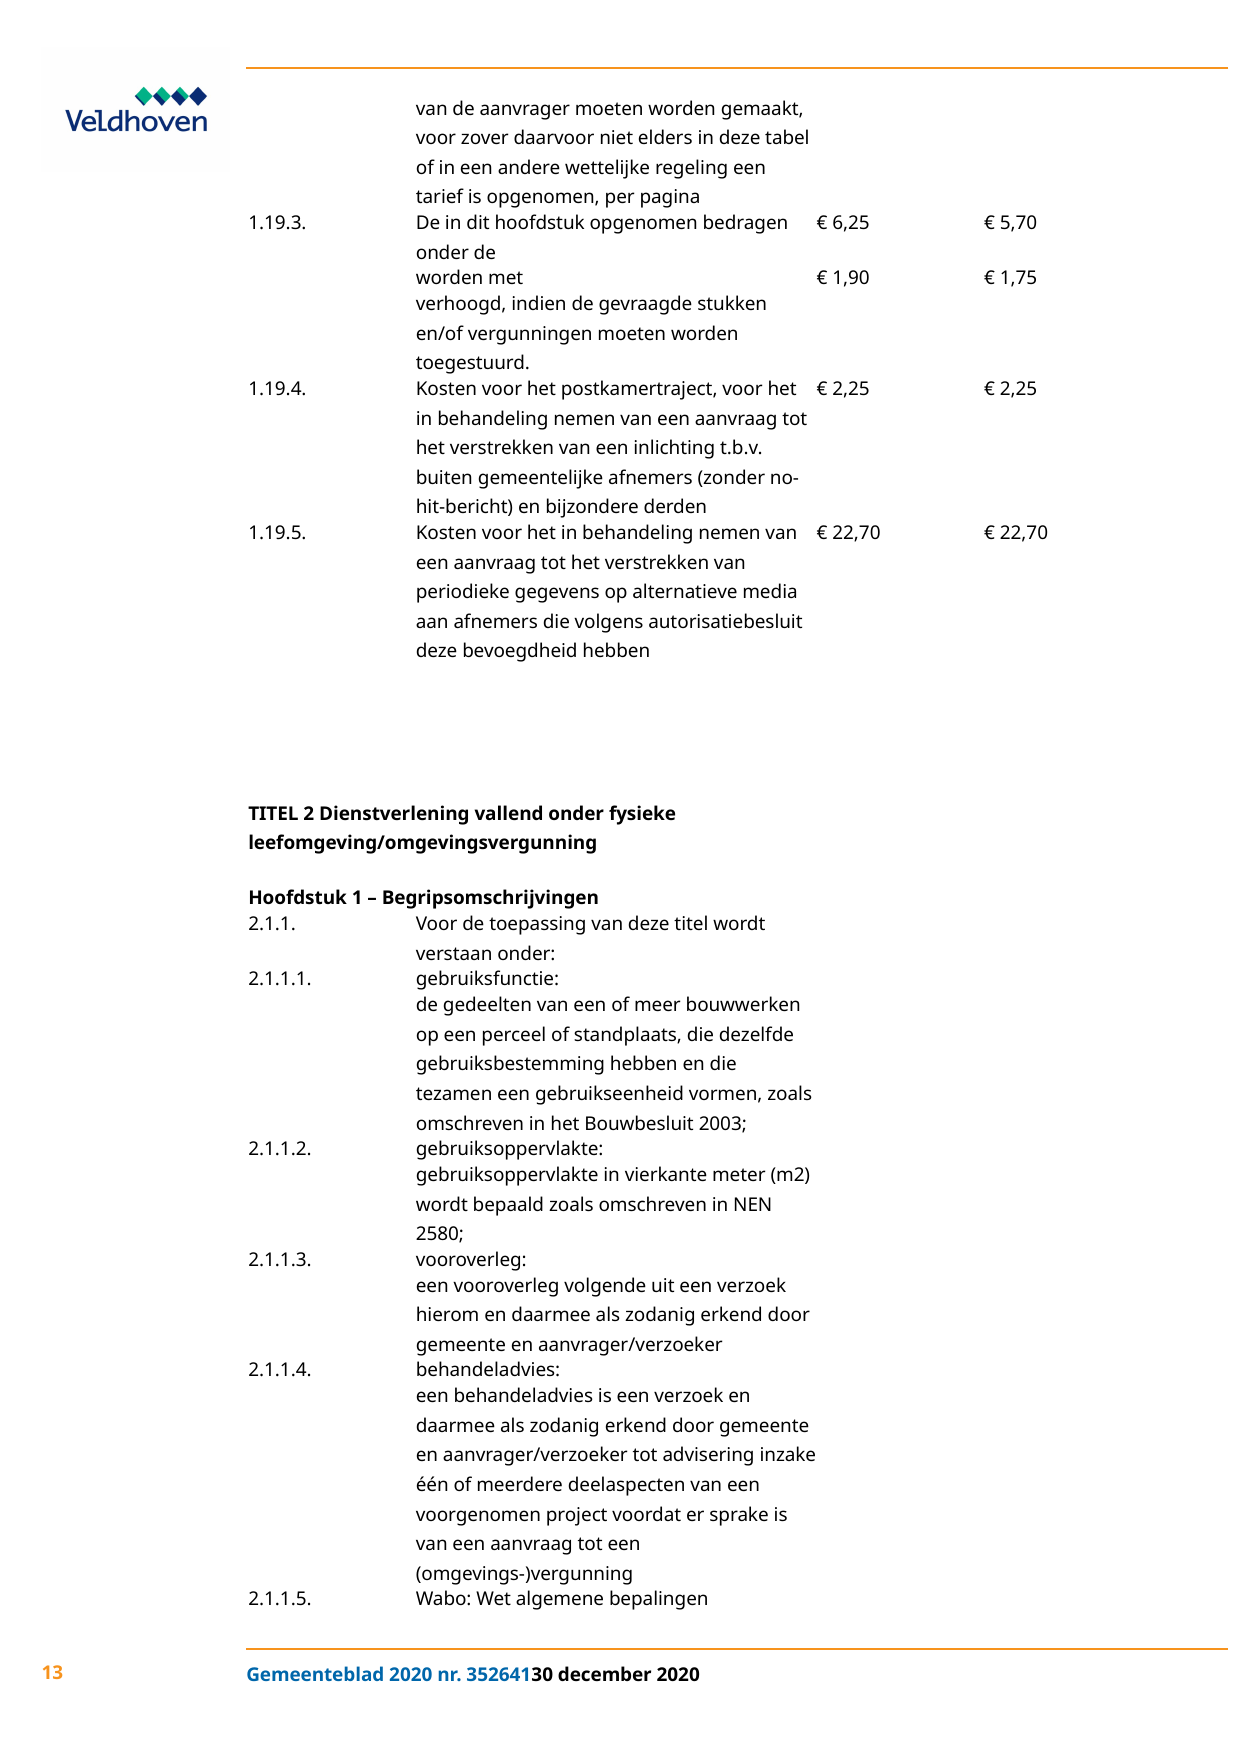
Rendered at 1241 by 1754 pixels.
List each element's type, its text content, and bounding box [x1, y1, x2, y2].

table_cell Kosten voor het in behandeling nemen van een aanvraag tot het verstrekken van periodieke gegevens op alternatieve media aan afnemers die volgens autorisatiebesluit deze bevoegdheid hebben [416, 519, 816, 663]
table_cell [984, 1135, 1152, 1161]
table_cell De in dit hoofdstuk opgenomen bedragen onder de [416, 209, 816, 264]
table_cell 1.19.5. [248, 519, 416, 663]
table_cell 2.1.1.1. [248, 966, 416, 991]
table_cell gebruiksoppervlakte in vierkante meter (m2) wordt bepaald zoals omschreven in NEN 2580; [416, 1161, 816, 1246]
table_cell € 2,25 [816, 375, 984, 519]
table_cell een behandeladvies is een verzoek en daarmee als zodanig erkend door gemeente en aanvrager/verzoeker tot advisering inzake één of meerdere deelaspecten van een voorgenomen project voordat er sprake is van een aanvraag tot een (omgevings-)vergunning [416, 1383, 816, 1586]
table_cell [984, 1586, 1152, 1611]
table_cell € 1,75 [984, 265, 1152, 290]
picture [41, 47, 231, 172]
table_cell [984, 663, 1152, 689]
table_cell [816, 1586, 984, 1611]
table_cell [816, 95, 984, 209]
table_cell [984, 1246, 1152, 1272]
table_cell de gedeelten van een of meer bouwwerken op een perceel of standplaats, die dezelfde gebruiksbestemming hebben en die tezamen een gebruikseenheid vormen, zoals omschreven in het Bouwbesluit 2003; [416, 991, 816, 1135]
table_cell [984, 855, 1152, 910]
table_cell [816, 663, 984, 689]
table_cell [416, 774, 816, 800]
table_cell Voor de toepassing van deze titel wordt verstaan onder: [416, 910, 816, 966]
table_cell [984, 95, 1152, 209]
table_cell Hoofdstuk 1 – Begripsomschrijvingen [248, 855, 816, 910]
table_cell [984, 1357, 1152, 1382]
table_cell 2.1.1.5. [248, 1586, 416, 1611]
table_cell [984, 991, 1152, 1135]
table_cell gebruiksoppervlakte: [416, 1135, 816, 1161]
table_cell [984, 1161, 1152, 1246]
table_cell 2.1.1.2. [248, 1135, 416, 1161]
table_cell TITEL 2 Dienstverlening vallend onder fysieke leefomgeving/omgevingsvergunning [248, 800, 984, 855]
table_cell [248, 1161, 416, 1246]
table_cell € 6,25 [816, 209, 984, 264]
table_cell [816, 1272, 984, 1357]
table_cell een vooroverleg volgende uit een verzoek hierom en daarmee als zodanig erkend door gemeente en aanvrager/verzoeker [416, 1272, 816, 1357]
table_cell [248, 265, 416, 290]
table_cell [984, 910, 1152, 966]
table_cell € 22,70 [816, 519, 984, 663]
table_cell [984, 966, 1152, 991]
table_cell [816, 910, 984, 966]
table_cell [816, 1135, 984, 1161]
table_cell [248, 774, 416, 800]
table_cell 1.19.4. [248, 375, 416, 519]
table_cell [816, 991, 984, 1135]
table_cell 1.19.3. [248, 209, 416, 264]
table_cell [984, 774, 1152, 800]
table_cell Wabo: Wet algemene bepalingen [416, 1586, 816, 1611]
table_cell [248, 689, 416, 774]
table_cell [984, 1272, 1152, 1357]
table_cell [248, 663, 416, 689]
table_cell € 5,70 [984, 209, 1152, 264]
table_cell [984, 800, 1152, 855]
table_cell [248, 95, 416, 209]
table_cell worden met [416, 265, 816, 290]
table_cell € 22,70 [984, 519, 1152, 663]
table_cell [816, 966, 984, 991]
table_cell € 2,25 [984, 375, 1152, 519]
table_cell [248, 1272, 416, 1357]
table_cell [816, 1357, 984, 1382]
table_cell 2.1.1.3. [248, 1246, 416, 1272]
table_cell [248, 1383, 416, 1586]
table_cell 2.1.1.4. [248, 1357, 416, 1382]
table_cell [984, 290, 1152, 375]
table_cell [816, 1383, 984, 1586]
table_cell gebruiksfunctie: [416, 966, 816, 991]
table_cell van de aanvrager moeten worden gemaakt, voor zover daarvoor niet elders in deze tabel of in een andere wettelijke regeling een tarief is opgenomen, per pagina [416, 95, 816, 209]
table_cell [416, 689, 816, 774]
table_cell [984, 1383, 1152, 1586]
table_cell [984, 689, 1152, 774]
table_cell [248, 290, 416, 375]
table_cell [416, 663, 816, 689]
table_cell 2.1.1. [248, 910, 416, 966]
table_cell behandeladvies: [416, 1357, 816, 1382]
table_cell vooroverleg: [416, 1246, 816, 1272]
table_cell [248, 991, 416, 1135]
table_cell Kosten voor het postkamertraject, voor het in behandeling nemen van een aanvraag tot het verstrekken van een inlichting t.b.v. buiten gemeentelijke afnemers (zonder no-hit-bericht) en bijzondere derden [416, 375, 816, 519]
table_cell verhoogd, indien de gevraagde stukken en/of vergunningen moeten worden toegestuurd. [416, 290, 816, 375]
table_cell [816, 1246, 984, 1272]
table_cell [816, 290, 984, 375]
table_cell [816, 774, 984, 800]
table_cell € 1,90 [816, 265, 984, 290]
table_cell [816, 1161, 984, 1246]
table_cell [816, 689, 984, 774]
table_cell [816, 855, 984, 910]
